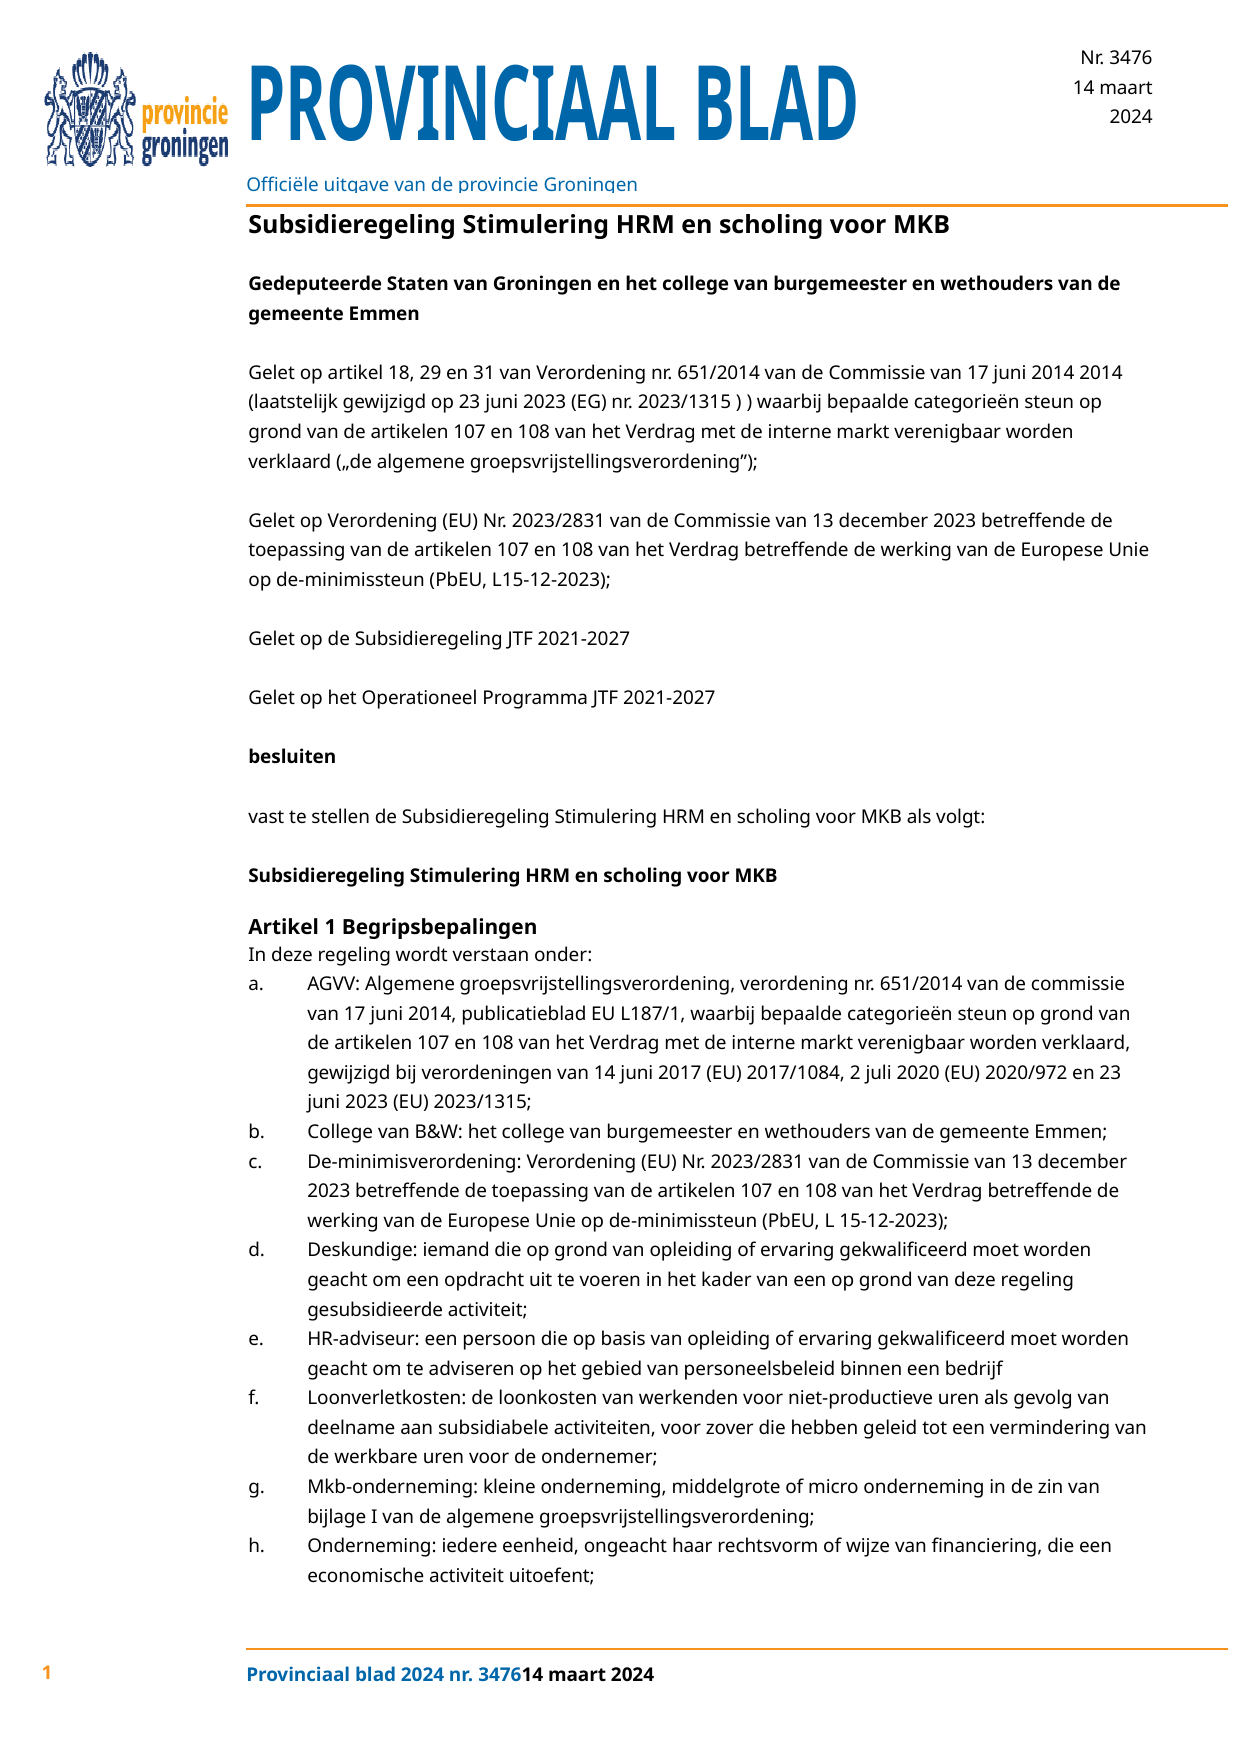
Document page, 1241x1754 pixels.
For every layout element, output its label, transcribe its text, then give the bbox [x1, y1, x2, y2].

text Gelet op het Operationeel Programma JTF 2021-2027 [248, 684, 1152, 710]
list College van B&W: het college van burgemeester en wethouders van de gemeente Emmen; [248, 1118, 1152, 1144]
text In deze regeling wordt verstaan onder: [248, 941, 1152, 967]
list Deskundige: iemand die op grond van opleiding of ervaring gekwalificeerd moet worden geacht om een opdracht uit te voeren in het kader van een op grond van deze regeling gesubsidieerde activiteit; [248, 1237, 1152, 1322]
list AGVV: Algemene groepsvrijstellingsverordening, verordening nr. 651/2014 van de commissie van 17 juni 2014, publicatieblad EU L187/1, waarbij bepaalde categorieën steun op grond van de artikelen 107 en 108 van het Verdrag met de interne markt verenigbaar worden verklaard, gewijzigd bij verordeningen van 14 juni 2017 (EU) 2017/1084, 2 juli 2020 (EU) 2020/972 en 23 juni 2023 (EU) 2023/1315; [248, 970, 1152, 1114]
text Gedeputeerde Staten van Groningen en het college van burgemeester en wethouders van de gemeente Emmen [248, 270, 1152, 326]
text Subsidieregeling Stimulering HRM en scholing voor MKB [248, 207, 1152, 241]
text vast te stellen de Subsidieregeling Stimulering HRM en scholing voor MKB als volgt: [248, 803, 1152, 828]
list Loonverletkosten: de loonkosten van werkenden voor niet-productieve uren als gevolg van deelname aan subsidiabele activiteiten, voor zover die hebben geleid tot een vermindering van de werkbare uren voor de ondernemer; [248, 1384, 1152, 1469]
text Subsidieregeling Stimulering HRM en scholing voor MKB [248, 862, 1152, 888]
text Gelet op Verordening (EU) Nr. 2023/2831 van de Commissie van 13 december 2023 betreffende de toepassing van de artikelen 107 en 108 van het Verdrag betreffende de werking van de Europese Unie op de-minimissteun (PbEU, L15-12-2023); [248, 507, 1152, 592]
picture [41, 47, 231, 172]
list Mkb-onderneming: kleine onderneming, middelgrote of micro onderneming in de zin van bijlage I van de algemene groepsvrijstellingsverordening; [248, 1473, 1152, 1529]
list HR-adviseur: een persoon die op basis van opleiding of ervaring gekwalificeerd moet worden geacht om te adviseren op het gebied van personeelsbeleid binnen een bedrijf [248, 1325, 1152, 1381]
text Gelet op de Subsidieregeling JTF 2021-2027 [248, 625, 1152, 651]
text besluiten [248, 744, 1152, 769]
text Artikel 1 Begripsbepalingen [248, 912, 1152, 941]
list De-minimisverordening: Verordening (EU) Nr. 2023/2831 van de Commissie van 13 december 2023 betreffende de toepassing van de artikelen 107 en 108 van het Verdrag betreffende de werking van de Europese Unie op de-minimissteun (PbEU, L 15-12-2023); [248, 1148, 1152, 1233]
text Gelet op artikel 18, 29 en 31 van Verordening nr. 651/2014 van de Commissie van 17 juni 2014 2014 (laatstelijk gewijzigd op 23 juni 2023 (EG) nr. 2023/1315 ) ) waarbij bepaalde categorieën steun op grond van de artikelen 107 en 108 van het Verdrag met de interne markt verenigbaar worden verklaard („de algemene groepsvrijstellingsverordening”); [248, 359, 1152, 473]
list Onderneming: iedere eenheid, ongeacht haar rechtsvorm of wijze van financiering, die een economische activiteit uitoefent; [248, 1532, 1152, 1588]
